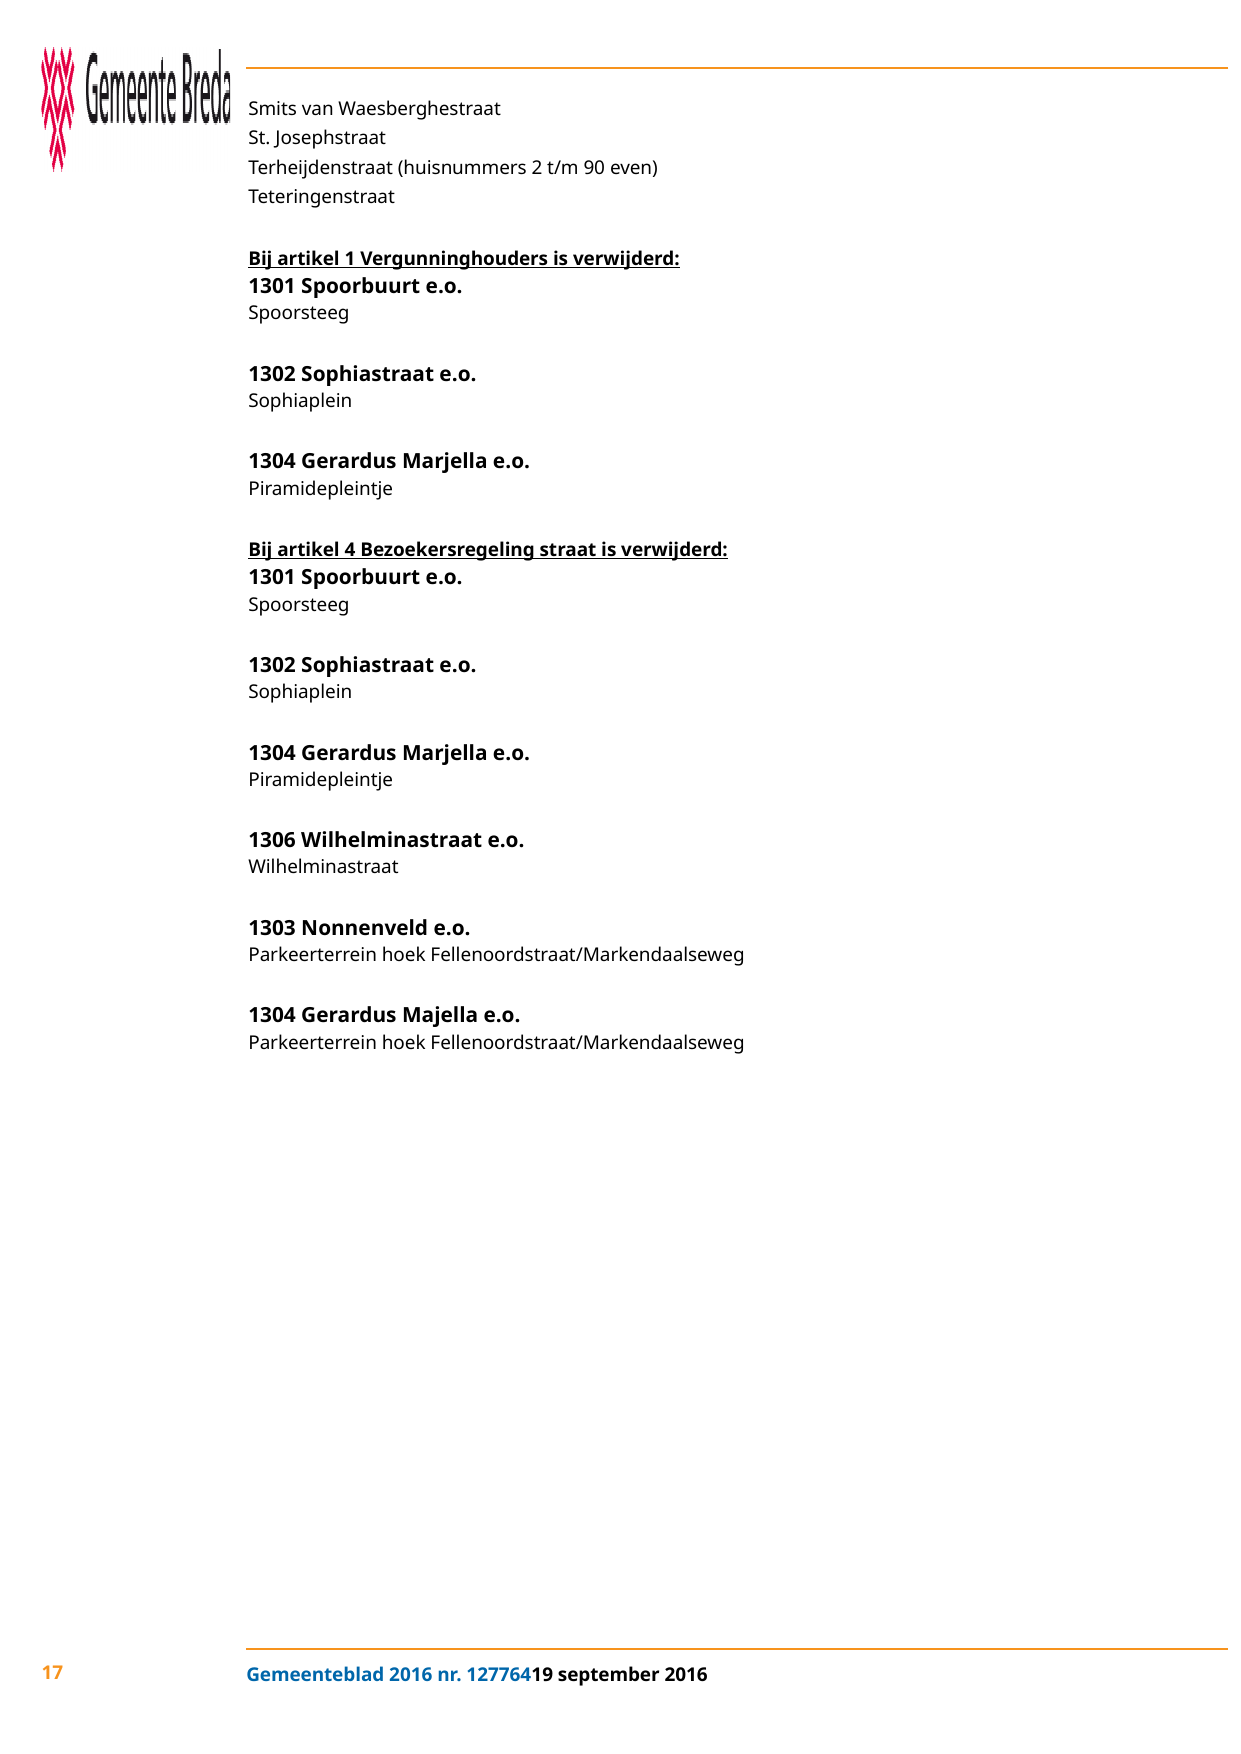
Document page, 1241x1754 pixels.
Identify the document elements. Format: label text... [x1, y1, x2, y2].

text 1301 Spoorbuurt e.o. [248, 562, 1152, 591]
text Teteringenstraat [248, 183, 1152, 209]
text 1302 Sophiastraat e.o. [248, 359, 1152, 387]
text Terheijdenstraat (huisnummers 2 t/m 90 even) [248, 154, 1152, 180]
text 1304 Gerardus Marjella e.o. [248, 738, 1152, 766]
text Wilhelminastraat [248, 854, 1152, 879]
text Parkeerterrein hoek Fellenoordstraat/Markendaalseweg [248, 1029, 1152, 1054]
text Sophiaplein [248, 678, 1152, 704]
text 1301 Spoorbuurt e.o. [248, 271, 1152, 299]
text St. Josephstraat [248, 124, 1152, 150]
text Spoorsteeg [248, 299, 1152, 325]
text Piramidepleintje [248, 766, 1152, 792]
text Piramidepleintje [248, 475, 1152, 501]
text Bij artikel 4 Bezoekersregeling straat is verwijderd: [248, 534, 1152, 562]
text Spoorsteeg [248, 591, 1152, 617]
text Smits van Waesberghestraat [248, 95, 1152, 121]
text 1304 Gerardus Marjella e.o. [248, 446, 1152, 475]
text 1302 Sophiastraat e.o. [248, 650, 1152, 678]
text 1306 Wilhelminastraat e.o. [248, 825, 1152, 854]
text Bij artikel 1 Vergunninghouders is verwijderd: [248, 243, 1152, 271]
text 1304 Gerardus Majella e.o. [248, 1000, 1152, 1029]
text Sophiaplein [248, 387, 1152, 413]
text 1303 Nonnenveld e.o. [248, 913, 1152, 941]
text Parkeerterrein hoek Fellenoordstraat/Markendaalseweg [248, 941, 1152, 967]
picture [41, 47, 231, 172]
